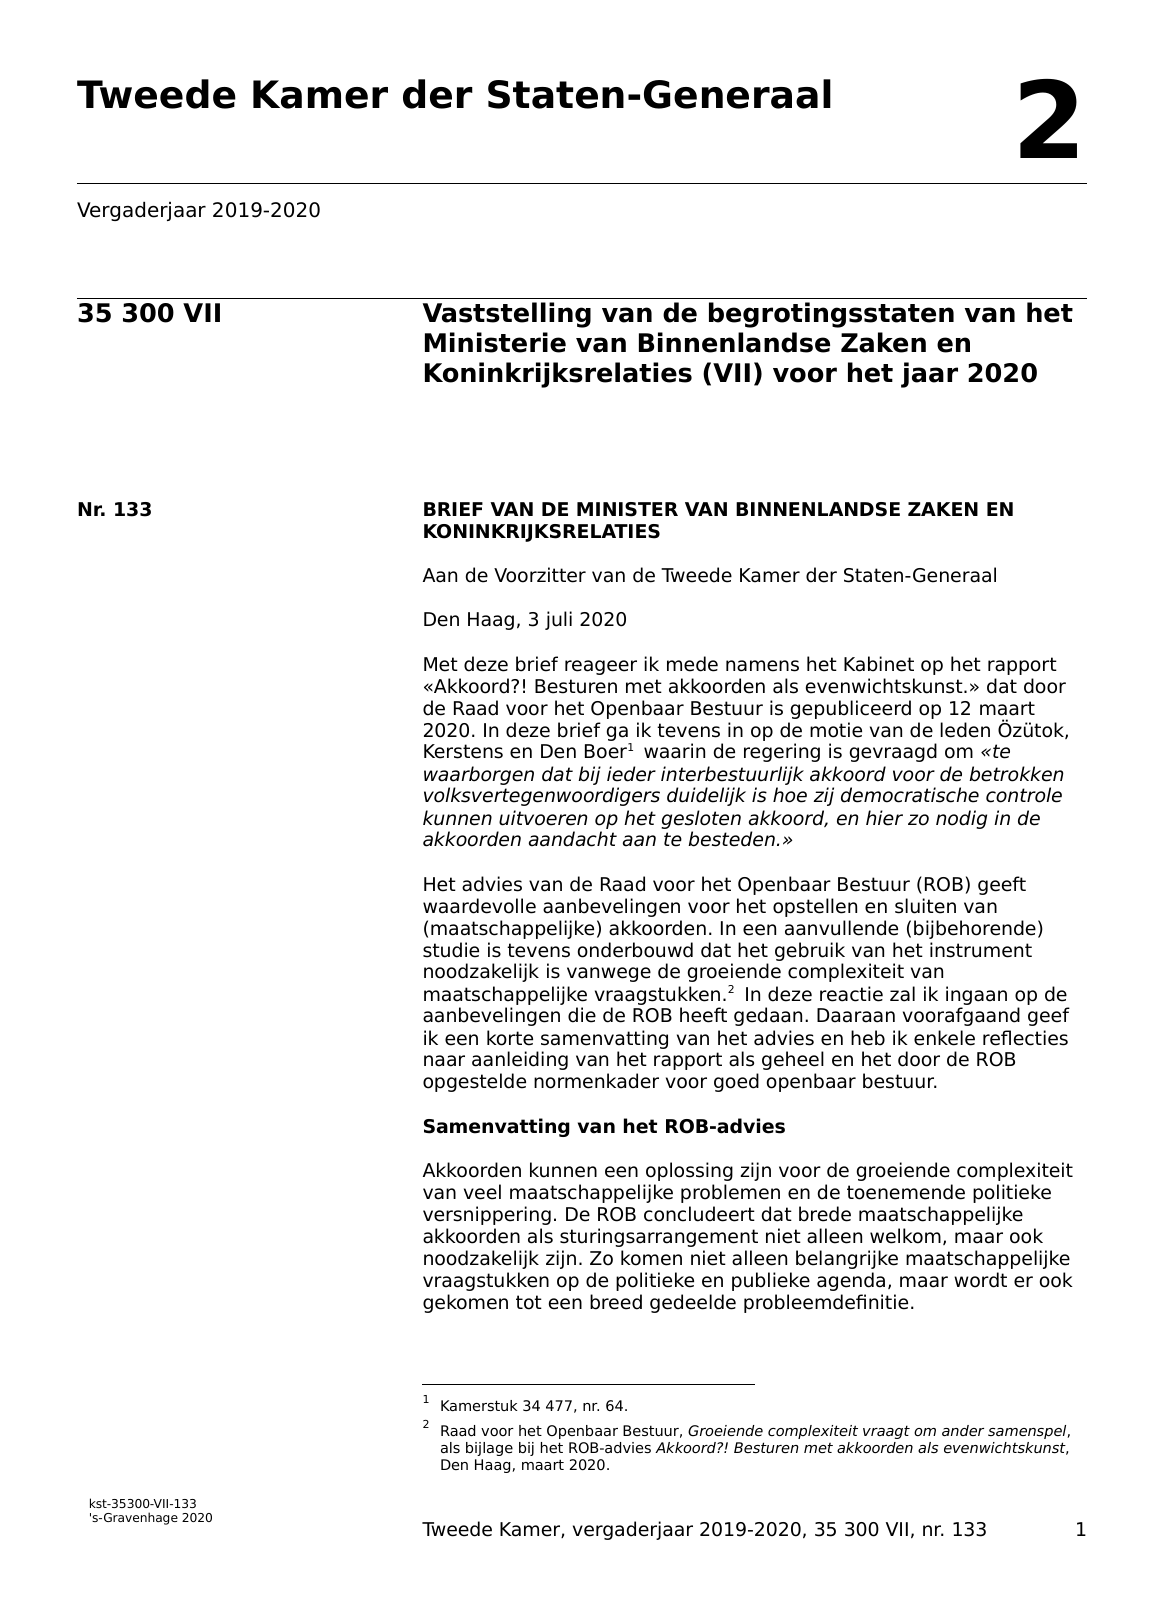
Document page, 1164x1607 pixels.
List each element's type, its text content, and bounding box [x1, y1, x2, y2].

text Kamerstuk 34 477, nr. 64. [422, 1393, 1087, 1416]
subtitle Nr. 133 BRIEF VAN DE MINISTER VAN BINNENLANDSE ZAKEN EN KONINKRIJKSRELATIES [77, 499, 1087, 543]
text 's-Gravenhage 2020 [88, 1511, 323, 1525]
subtitle Samenvatting van het ROB-advies [422, 1116, 1087, 1137]
text kst-35300-VII-133 [88, 1497, 323, 1511]
text Raad voor het Openbaar Bestuur, Groeiende complexiteit vraagt om ander samenspel, als bijlage bij het ROB-advies Akkoord?! Besturen met akkoorden als evenwichtskunst, Den Haag, maart 2020. [422, 1418, 1087, 1474]
subtitle 35 300 VII Vaststelling van de begrotingsstaten van het Ministerie van Binnenlandse Zaken en Koninkrijksrelaties (VII) voor het jaar 2020 [77, 299, 1087, 388]
table_header 2 [886, 59, 1087, 183]
table_header Tweede Kamer der Staten-Generaal [77, 59, 886, 183]
text Met deze brief reageer ik mede namens het Kabinet op het rapport «Akkoord?! Besturen met akkoorden als evenwichtskunst.» dat door de Raad voor het Openbaar Bestuur is gepubliceerd op 12 maart 2020. In deze brief ga ik tevens in op de motie van de leden Özütok, Kerstens en Den Boer waarin de regering is gevraagd om «te waarborgen dat bij ieder interbestuurlijk akkoord voor de betrokken volksvertegenwoordigers duidelijk is hoe zij democratische controle kunnen uitvoeren op het gesloten akkoord, en hier zo nodig in de akkoorden aandacht aan te besteden.» [422, 653, 1087, 851]
text Den Haag, 3 juli 2020 [422, 609, 1087, 631]
text Akkoorden kunnen een oplossing zijn voor de groeiende complexiteit van veel maatschappelijke problemen en de toenemende politieke versnippering. De ROB concludeert dat brede maatschappelijke akkoorden als sturingsarrangement niet alleen welkom, maar ook noodzakelijk zijn. Zo komen niet alleen belangrijke maatschappelijke vraagstukken op de politieke en publieke agenda, maar wordt er ook gekomen tot een breed gedeelde probleemdefinitie. [422, 1160, 1087, 1313]
text Aan de Voorzitter van de Tweede Kamer der Staten-Generaal [422, 565, 1087, 587]
table_cell Vergaderjaar 2019-2020 [77, 184, 1087, 298]
text Het advies van de Raad voor het Openbaar Bestuur (ROB) geeft waardevolle aanbevelingen voor het opstellen en sluiten van (maatschappelijke) akkoorden. In een aanvullende (bijbehorende) studie is tevens onderbouwd dat het gebruik van het instrument noodzakelijk is vanwege de groeiende complexiteit van maatschappelijke vraagstukken. In deze reactie zal ik ingaan op de aanbevelingen die de ROB heeft gedaan. Daaraan voorafgaand geef ik een korte samenvatting van het advies en heb ik enkele reflecties naar aanleiding van het rapport als geheel en het door de ROB opgestelde normenkader voor goed openbaar bestuur. [422, 873, 1087, 1093]
